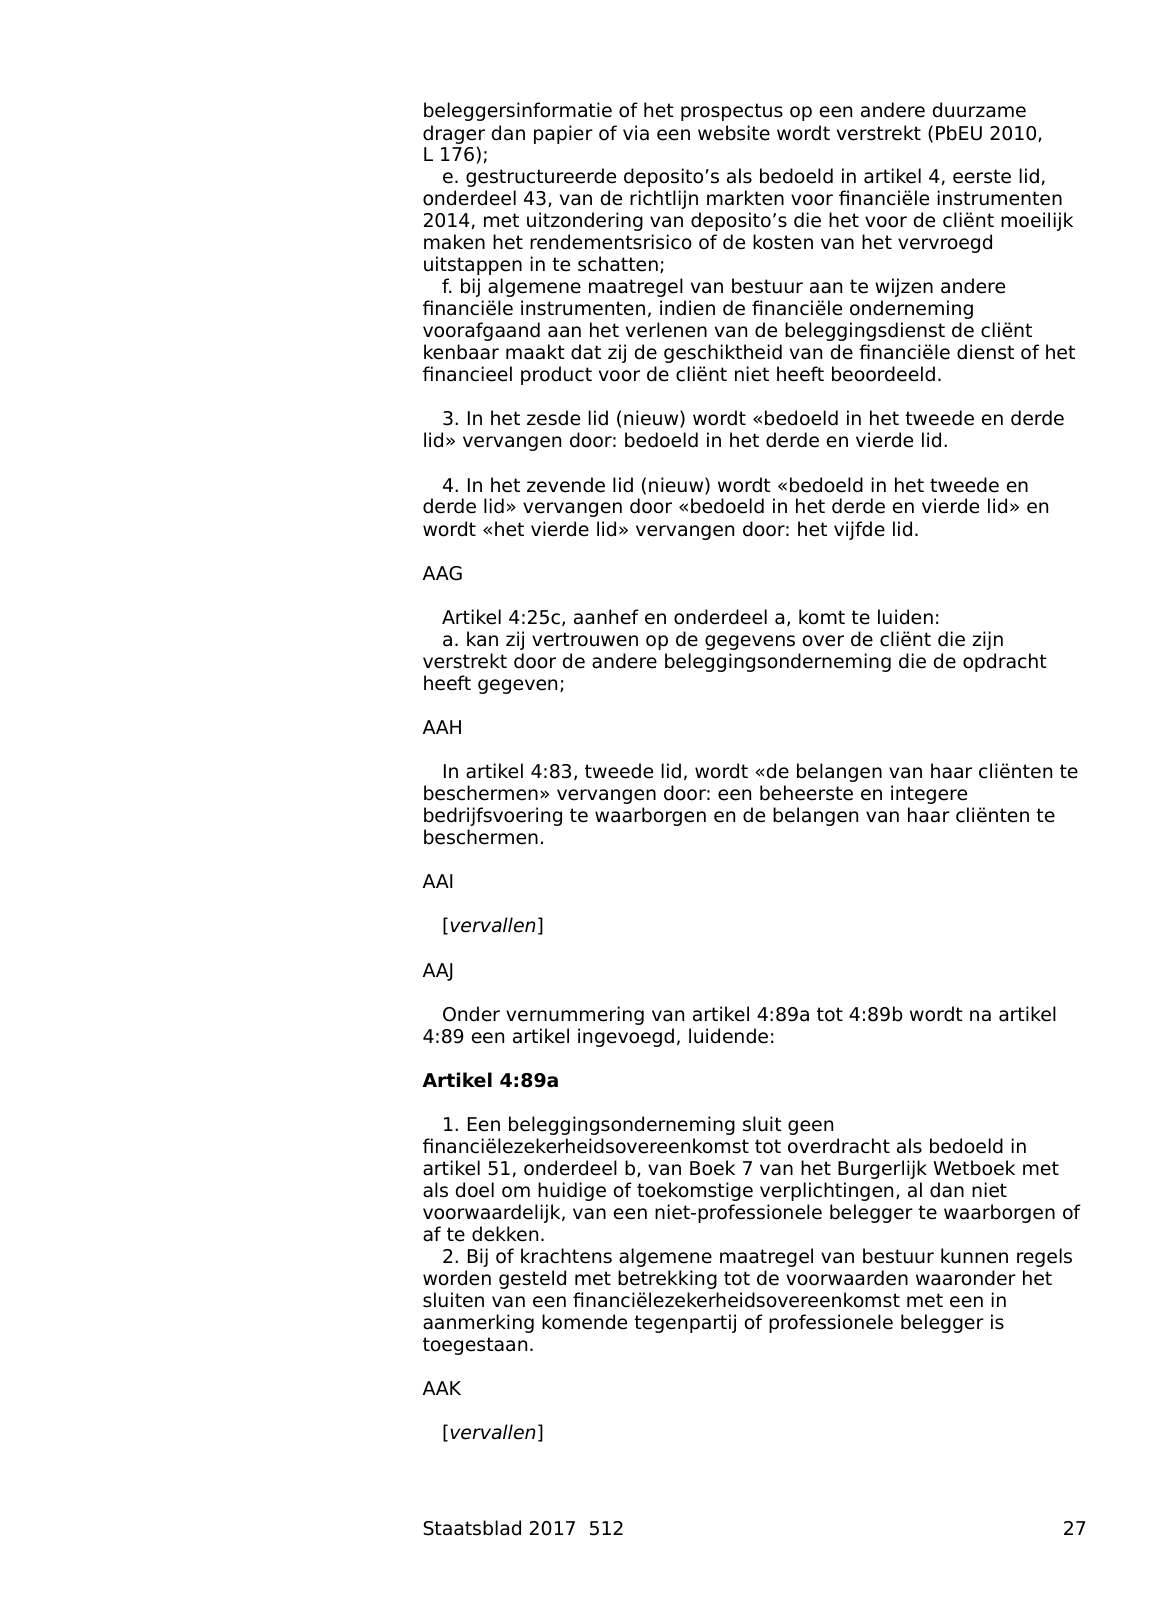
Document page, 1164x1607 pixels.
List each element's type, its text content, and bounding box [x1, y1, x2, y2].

text [vervallen] [422, 915, 1087, 937]
text beleggersinformatie of het prospectus op een andere duurzame drager dan papier of via een website wordt verstrekt (PbEU 2010, L 176); [422, 100, 1087, 166]
subtitle Artikel 4:89a [422, 1070, 1087, 1092]
text Onder vernummering van artikel 4:89a tot 4:89b wordt na artikel 4:89 een artikel ingevoegd, luidende: [422, 1004, 1087, 1048]
text Artikel 4:25c, aanhef en onderdeel a, komt te luiden: [422, 607, 1087, 629]
text AAG [422, 563, 1087, 584]
text [vervallen] [422, 1422, 1087, 1444]
text AAH [422, 717, 1087, 739]
text AAK [422, 1378, 1087, 1400]
text 4. In het zevende lid (nieuw) wordt «bedoeld in het tweede en derde lid» vervangen door «bedoeld in het derde en vierde lid» en wordt «het vierde lid» vervangen door: het vijfde lid. [422, 474, 1087, 540]
text In artikel 4:83, tweede lid, wordt «de belangen van haar cliënten te beschermen» vervangen door: een beheerste en integere bedrijfsvoering te waarborgen en de belangen van haar cliënten te beschermen. [422, 761, 1087, 849]
text a. kan zij vertrouwen op de gegevens over de cliënt die zijn verstrekt door de andere beleggingsonderneming die de opdracht heeft gegeven; [422, 629, 1087, 695]
text AAJ [422, 959, 1087, 981]
text 1. Een beleggingsonderneming sluit geen financiëlezekerheidsovereenkomst tot overdracht als bedoeld in artikel 51, onderdeel b, van Boek 7 van het Burgerlijk Wetboek met als doel om huidige of toekomstige verplichtingen, al dan niet voorwaardelijk, van een niet-professionele belegger te waarborgen of af te dekken. [422, 1114, 1087, 1246]
text f. bij algemene maatregel van bestuur aan te wijzen andere financiële instrumenten, indien de financiële onderneming voorafgaand aan het verlenen van de beleggingsdienst de cliënt kenbaar maakt dat zij de geschiktheid van de financiële dienst of het financieel product voor de cliënt niet heeft beoordeeld. [422, 276, 1087, 386]
text 3. In het zesde lid (nieuw) wordt «bedoeld in het tweede en derde lid» vervangen door: bedoeld in het derde en vierde lid. [422, 408, 1087, 452]
text AAI [422, 871, 1087, 893]
text e. gestructureerde deposito’s als bedoeld in artikel 4, eerste lid, onderdeel 43, van de richtlijn markten voor financiële instrumenten 2014, met uitzondering van deposito’s die het voor de cliënt moeilijk maken het rendementsrisico of de kosten van het vervroegd uitstappen in te schatten; [422, 166, 1087, 276]
text 2. Bij of krachtens algemene maatregel van bestuur kunnen regels worden gesteld met betrekking tot de voorwaarden waaronder het sluiten van een financiëlezekerheidsovereenkomst met een in aanmerking komende tegenpartij of professionele belegger is toegestaan. [422, 1246, 1087, 1356]
